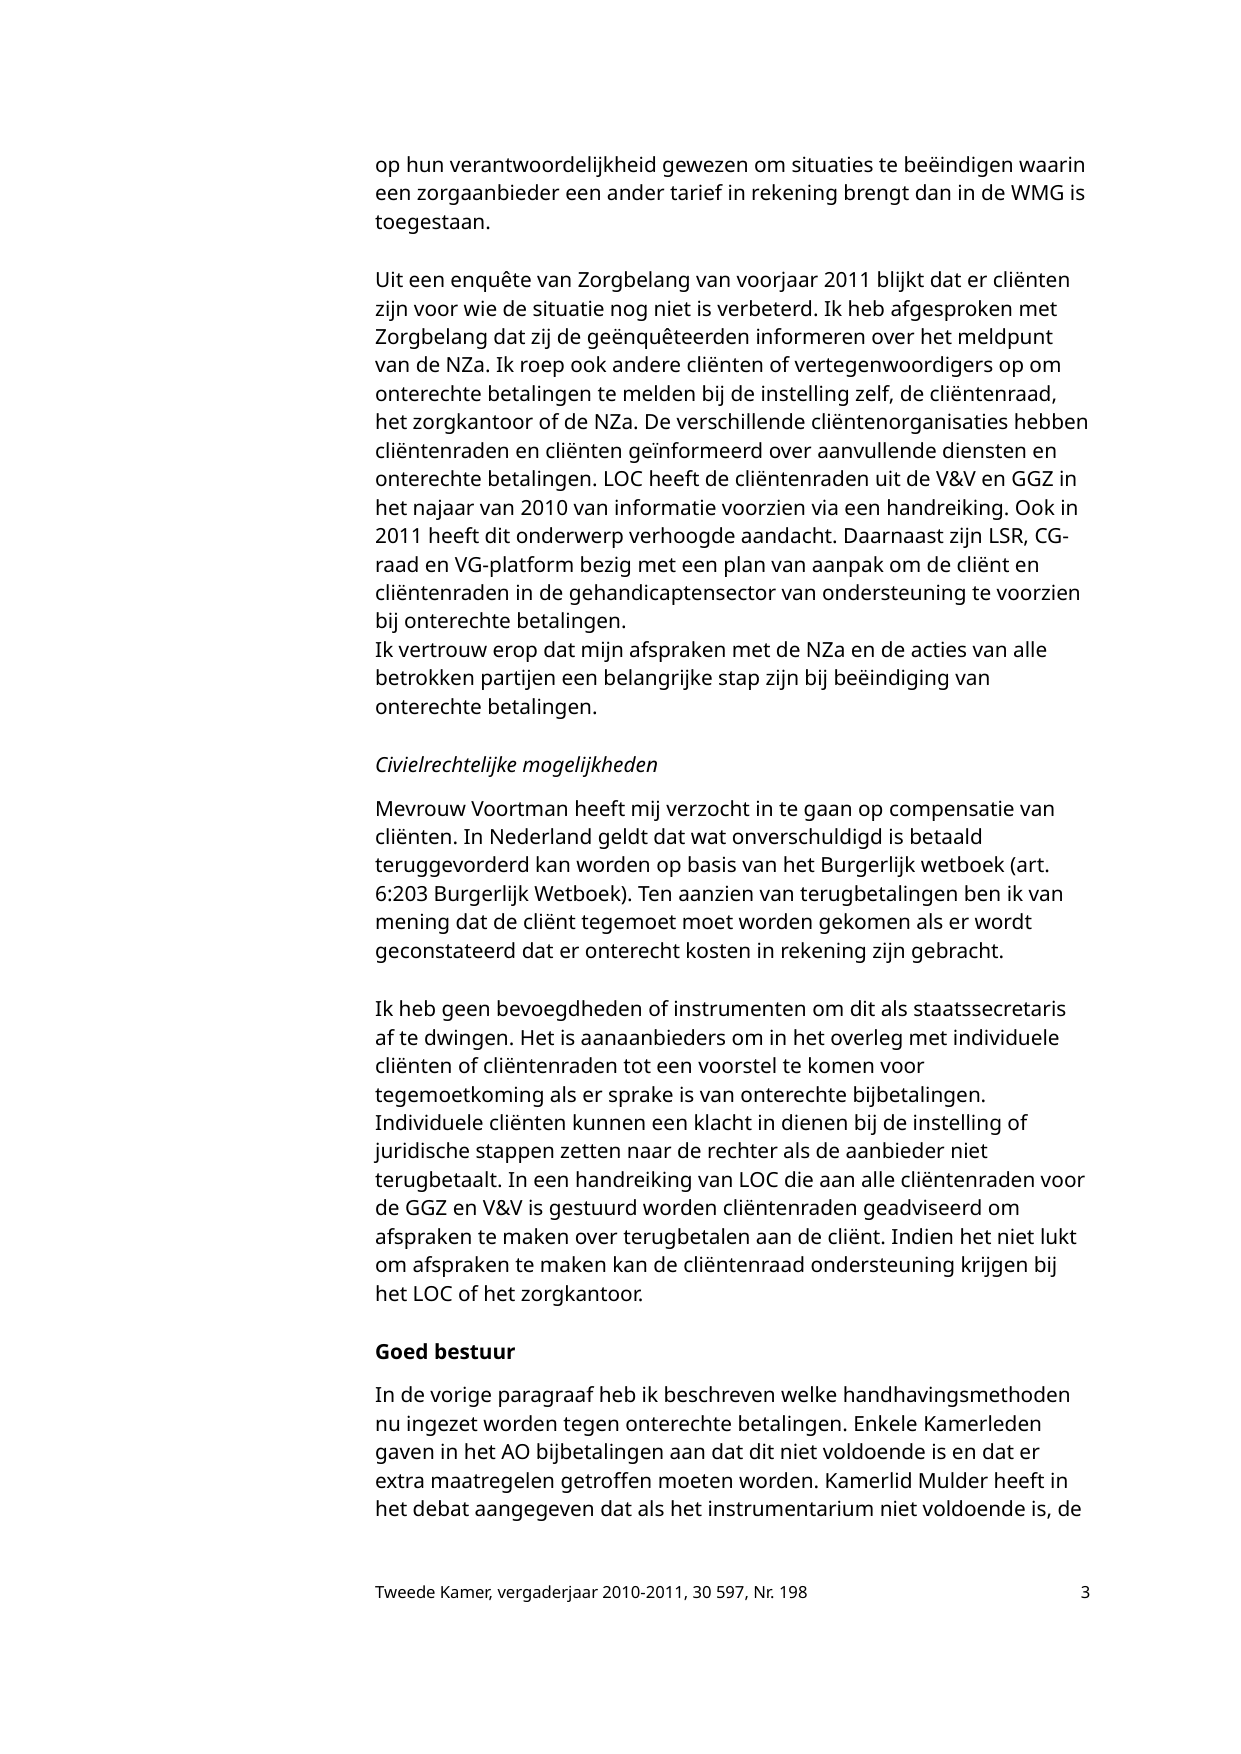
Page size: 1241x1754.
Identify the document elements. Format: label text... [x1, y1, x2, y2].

text In de vorige paragraaf heb ik beschreven welke handhavingsmethoden nu ingezet worden tegen onterechte betalingen. Enkele Kamerleden gaven in het AO bijbetalingen aan dat dit niet voldoende is en dat er extra maatregelen getroffen moeten worden. Kamerlid Mulder heeft in het debat aangegeven dat als het instrumentarium niet voldoende is, de [375, 1381, 1090, 1523]
text Ik vertrouw erop dat mijn afspraken met de NZa en de acties van alle betrokken partijen een belangrijke stap zijn bij beëindiging van onterechte betalingen. [375, 635, 1090, 720]
text Ik heb geen bevoegdheden of instrumenten om dit als staatssecretaris af te dwingen. Het is aanaanbieders om in het overleg met individuele cliënten of cliëntenraden tot een voorstel te komen voor tegemoetkoming als er sprake is van onterechte bijbetalingen. Individuele cliënten kunnen een klacht in dienen bij de instelling of juridische stappen zetten naar de rechter als de aanbieder niet terugbetaalt. In een handreiking van LOC die aan alle cliëntenraden voor de GGZ en V&V is gestuurd worden cliëntenraden geadviseerd om afspraken te maken over terugbetalen aan de cliënt. Indien het niet lukt om afspraken te maken kan de cliëntenraad ondersteuning krijgen bij het LOC of het zorgkantoor. [375, 994, 1090, 1307]
text Goed bestuur [375, 1337, 1090, 1366]
text Civielrechtelijke mogelijkheden [375, 750, 1090, 779]
text op hun verantwoordelijkheid gewezen om situaties te beëindigen waarin een zorgaanbieder een ander tarief in rekening brengt dan in de WMG is toegestaan. [375, 150, 1090, 235]
text Mevrouw Voortman heeft mij verzocht in te gaan op compensatie van cliënten. In Nederland geldt dat wat onverschuldigd is betaald teruggevorderd kan worden op basis van het Burgerlijk wetboek (art. 6:203 Burgerlijk Wetboek). Ten aanzien van terugbetalingen ben ik van mening dat de cliënt tegemoet moet worden gekomen als er wordt geconstateerd dat er onterecht kosten in rekening zijn gebracht. [375, 794, 1090, 964]
text Uit een enquête van Zorgbelang van voorjaar 2011 blijkt dat er cliënten zijn voor wie de situatie nog niet is verbeterd. Ik heb afgesproken met Zorgbelang dat zij de geënquêteerden informeren over het meldpunt van de NZa. Ik roep ook andere cliënten of vertegenwoordigers op om onterechte betalingen te melden bij de instelling zelf, de cliëntenraad, het zorgkantoor of de NZa. De verschillende cliëntenorganisaties hebben cliëntenraden en cliënten geïnformeerd over aanvullende diensten en onterechte betalingen. LOC heeft de cliëntenraden uit de V&V en GGZ in het najaar van 2010 van informatie voorzien via een handreiking. Ook in 2011 heeft dit onderwerp verhoogde aandacht. Daarnaast zijn LSR, CG-raad en VG-platform bezig met een plan van aanpak om de cliënt en cliëntenraden in de gehandicaptensector van ondersteuning te voorzien bij onterechte betalingen. [375, 265, 1090, 635]
